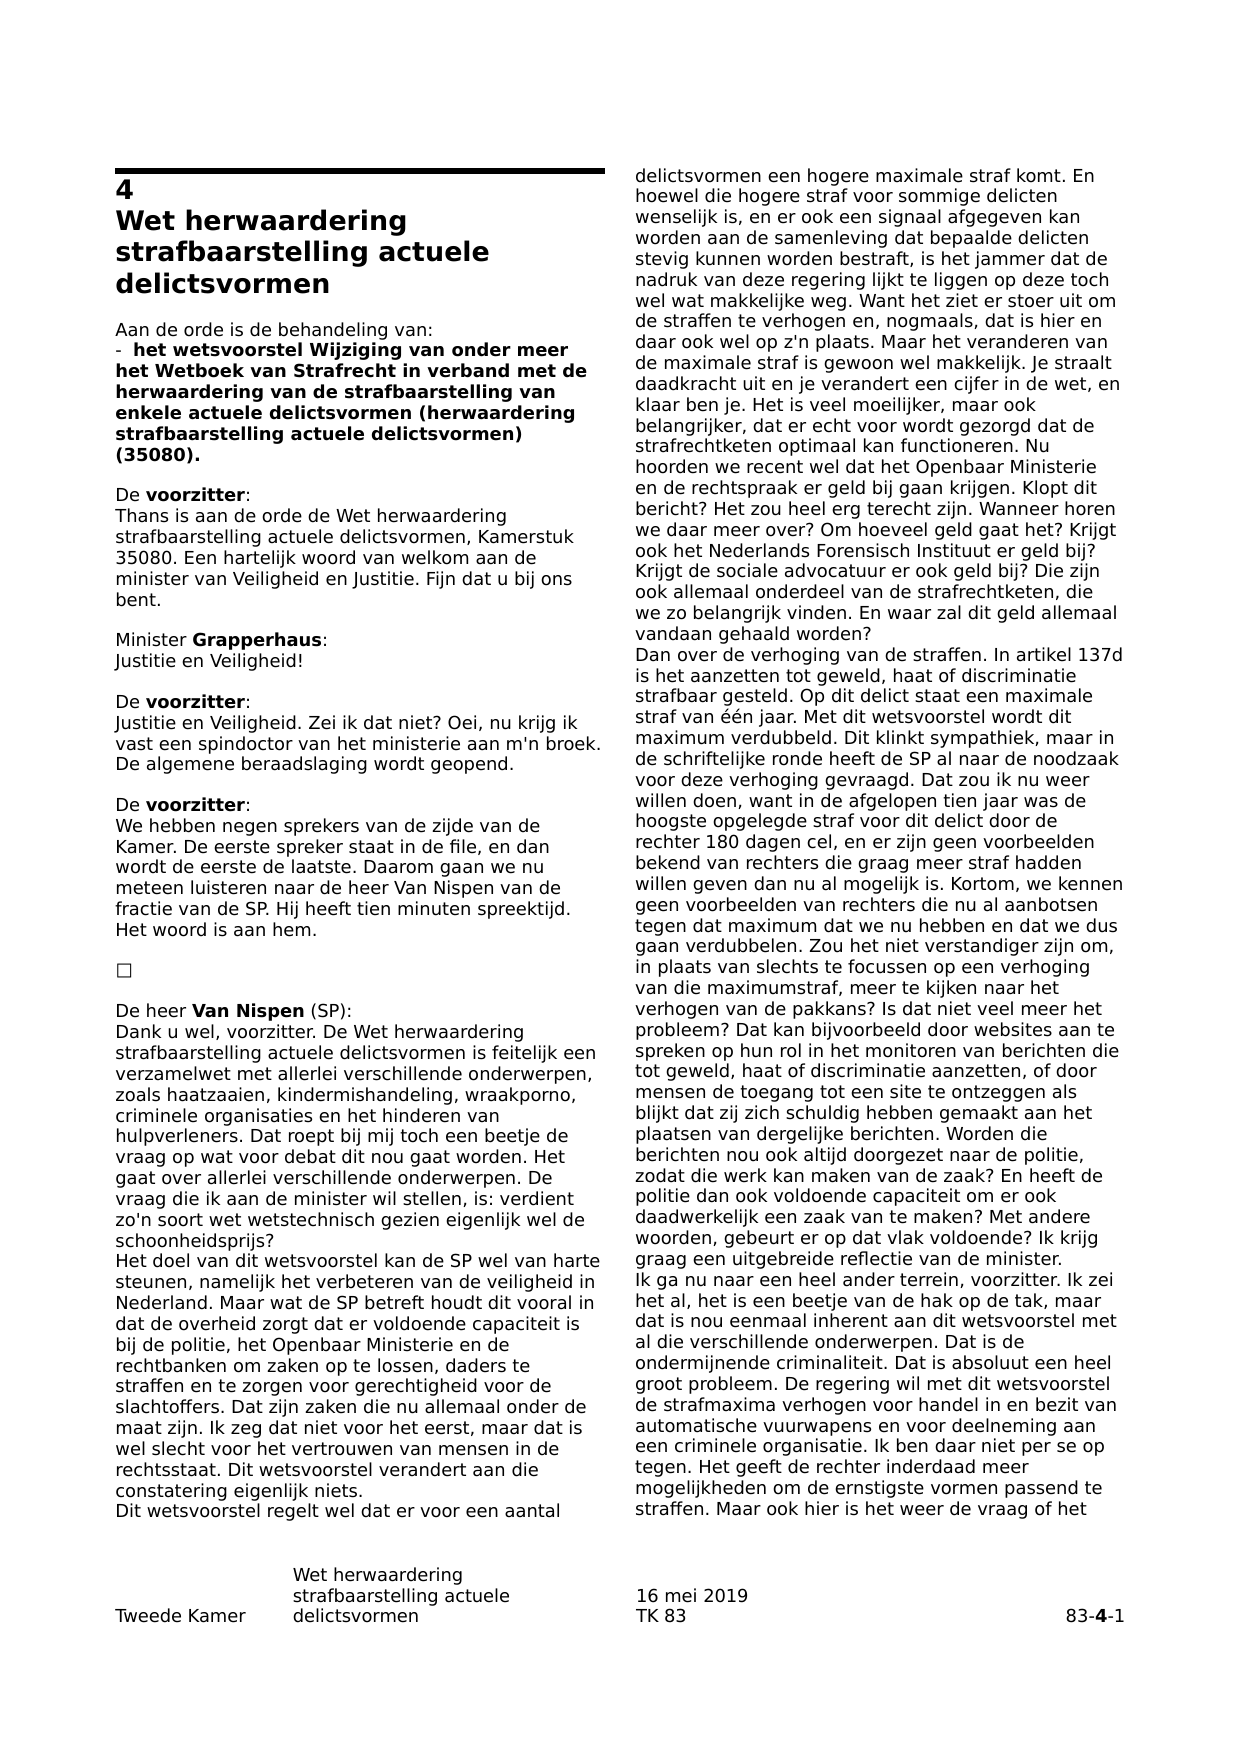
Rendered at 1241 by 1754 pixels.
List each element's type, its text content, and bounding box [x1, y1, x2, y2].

text Het doel van dit wetsvoorstel kan de SP wel van harte steunen, namelijk het verbeteren van de veiligheid in Nederland. Maar wat de SP betreft houdt dit vooral in dat de overheid zorgt dat er voldoende capaciteit is bij de politie, het Openbaar Ministerie en de rechtbanken om zaken op te lossen, daders te straffen en te zorgen voor gerechtigheid voor de slachtoffers. Dat zijn zaken die nu allemaal onder de maat zijn. Ik zeg dat niet voor het eerst, maar dat is wel slecht voor het vertrouwen van mensen in de rechtsstaat. Dit wetsvoorstel verandert aan die constatering eigenlijk niets. [115, 1251, 605, 1501]
text De voorzitter: [115, 795, 605, 816]
text Ik ga nu naar een heel ander terrein, voorzitter. Ik zei het al, het is een beetje van de hak op de tak, maar dat is nou eenmaal inherent aan dit wetsvoorstel met al die verschillende onderwerpen. Dat is de ondermijnende criminaliteit. Dat is absoluut een heel groot probleem. De regering wil met dit wetsvoorstel de strafmaxima verhogen voor handel in en bezit van automatische vuurwapens en voor deelneming aan een criminele organisatie. Ik ben daar niet per se op tegen. Het geeft de rechter inderdaad meer mogelijkheden om de ernstigste vormen passend te straffen. Maar ook hier is het weer de vraag of het [635, 1269, 1125, 1519]
text De voorzitter: [115, 692, 605, 712]
list het wetsvoorstel Wijziging van onder meer het Wetboek van Strafrecht in verband met de herwaardering van de strafbaarstelling van enkele actuele delictsvormen (herwaardering strafbaarstelling actuele delictsvormen) (35080). [115, 340, 605, 465]
text delictsvormen een hogere maximale straf komt. En hoewel die hogere straf voor sommige delicten wenselijk is, en er ook een signaal afgegeven kan worden aan de samenleving dat bepaalde delicten stevig kunnen worden bestraft, is het jammer dat de nadruk van deze regering lijkt te liggen op deze toch wel wat makkelijke weg. Want het ziet er stoer uit om de straffen te verhogen en, nogmaals, dat is hier en daar ook wel op z'n plaats. Maar het veranderen van de maximale straf is gewoon wel makkelijk. Je straalt daadkracht uit en je verandert een cijfer in de wet, en klaar ben je. Het is veel moeilijker, maar ook belangrijker, dat er echt voor wordt gezorgd dat de strafrechtketen optimaal kan functioneren. Nu hoorden we recent wel dat het Openbaar Ministerie en de rechtspraak er geld bij gaan krijgen. Klopt dit bericht? Het zou heel erg terecht zijn. Wanneer horen we daar meer over? Om hoeveel geld gaat het? Krijgt ook het Nederlands Forensisch Instituut er geld bij? Krijgt de sociale advocatuur er ook geld bij? Die zijn ook allemaal onderdeel van de strafrechtketen, die we zo belangrijk vinden. En waar zal dit geld allemaal vandaan gehaald worden? [635, 165, 1125, 644]
text ⬜ [115, 961, 605, 981]
text De voorzitter: [115, 485, 605, 506]
text We hebben negen sprekers van de zijde van de Kamer. De eerste spreker staat in de file, en dan wordt de eerste de laatste. Daarom gaan we nu meteen luisteren naar de heer Van Nispen van de fractie van de SP. Hij heeft tien minuten spreektijd. Het woord is aan hem. [115, 816, 605, 941]
text Dan over de verhoging van de straffen. In artikel 137d is het aanzetten tot geweld, haat of discriminatie strafbaar gesteld. Op dit delict staat een maximale straf van één jaar. Met dit wetsvoorstel wordt dit maximum verdubbeld. Dit klinkt sympathiek, maar in de schriftelijke ronde heeft de SP al naar de noodzaak voor deze verhoging gevraagd. Dat zou ik nu weer willen doen, want in de afgelopen tien jaar was de hoogste opgelegde straf voor dit delict door de rechter 180 dagen cel, en er zijn geen voorbeelden bekend van rechters die graag meer straf hadden willen geven dan nu al mogelijk is. Kortom, we kennen geen voorbeelden van rechters die nu al aanbotsen tegen dat maximum dat we nu hebben en dat we dus gaan verdubbelen. Zou het niet verstandiger zijn om, in plaats van slechts te focussen op een verhoging van die maximumstraf, meer te kijken naar het verhogen van de pakkans? Is dat niet veel meer het probleem? Dat kan bijvoorbeeld door websites aan te spreken op hun rol in het monitoren van berichten die tot geweld, haat of discriminatie aanzetten, of door mensen de toegang tot een site te ontzeggen als blijkt dat zij zich schuldig hebben gemaakt aan het plaatsen van dergelijke berichten. Worden die berichten nou ook altijd doorgezet naar de politie, zodat die werk kan maken van de zaak? En heeft de politie dan ook voldoende capaciteit om er ook daadwerkelijk een zaak van te maken? Met andere woorden, gebeurt er op dat vlak voldoende? Ik krijg graag een uitgebreide reflectie van de minister. [635, 644, 1125, 1269]
text Minister Grapperhaus: [115, 630, 605, 651]
text De heer Van Nispen (SP): [115, 1001, 605, 1022]
text De algemene beraadslaging wordt geopend. [115, 754, 605, 775]
title 4 Wet herwaardering strafbaarstelling actuele delictsvormen [115, 174, 605, 299]
text Justitie en Veiligheid! [115, 651, 605, 672]
text Justitie en Veiligheid. Zei ik dat niet? Oei, nu krijg ik vast een spindoctor van het ministerie aan m'n broek. [115, 712, 605, 754]
text Thans is aan de orde de Wet herwaardering strafbaarstelling actuele delictsvormen, Kamerstuk 35080. Een hartelijk woord van welkom aan de minister van Veiligheid en Justitie. Fijn dat u bij ons bent. [115, 506, 605, 610]
text Aan de orde is de behandeling van: [115, 319, 605, 340]
text Dank u wel, voorzitter. De Wet herwaardering strafbaarstelling actuele delictsvormen is feitelijk een verzamelwet met allerlei verschillende onderwerpen, zoals haatzaaien, kindermishandeling, wraakporno, criminele organisaties en het hinderen van hulpverleners. Dat roept bij mij toch een beetje de vraag op wat voor debat dit nou gaat worden. Het gaat over allerlei verschillende onderwerpen. De vraag die ik aan de minister wil stellen, is: verdient zo'n soort wet wetstechnisch gezien eigenlijk wel de schoonheidsprijs? [115, 1022, 605, 1251]
text Dit wetsvoorstel regelt wel dat er voor een aantal [115, 1501, 605, 1522]
